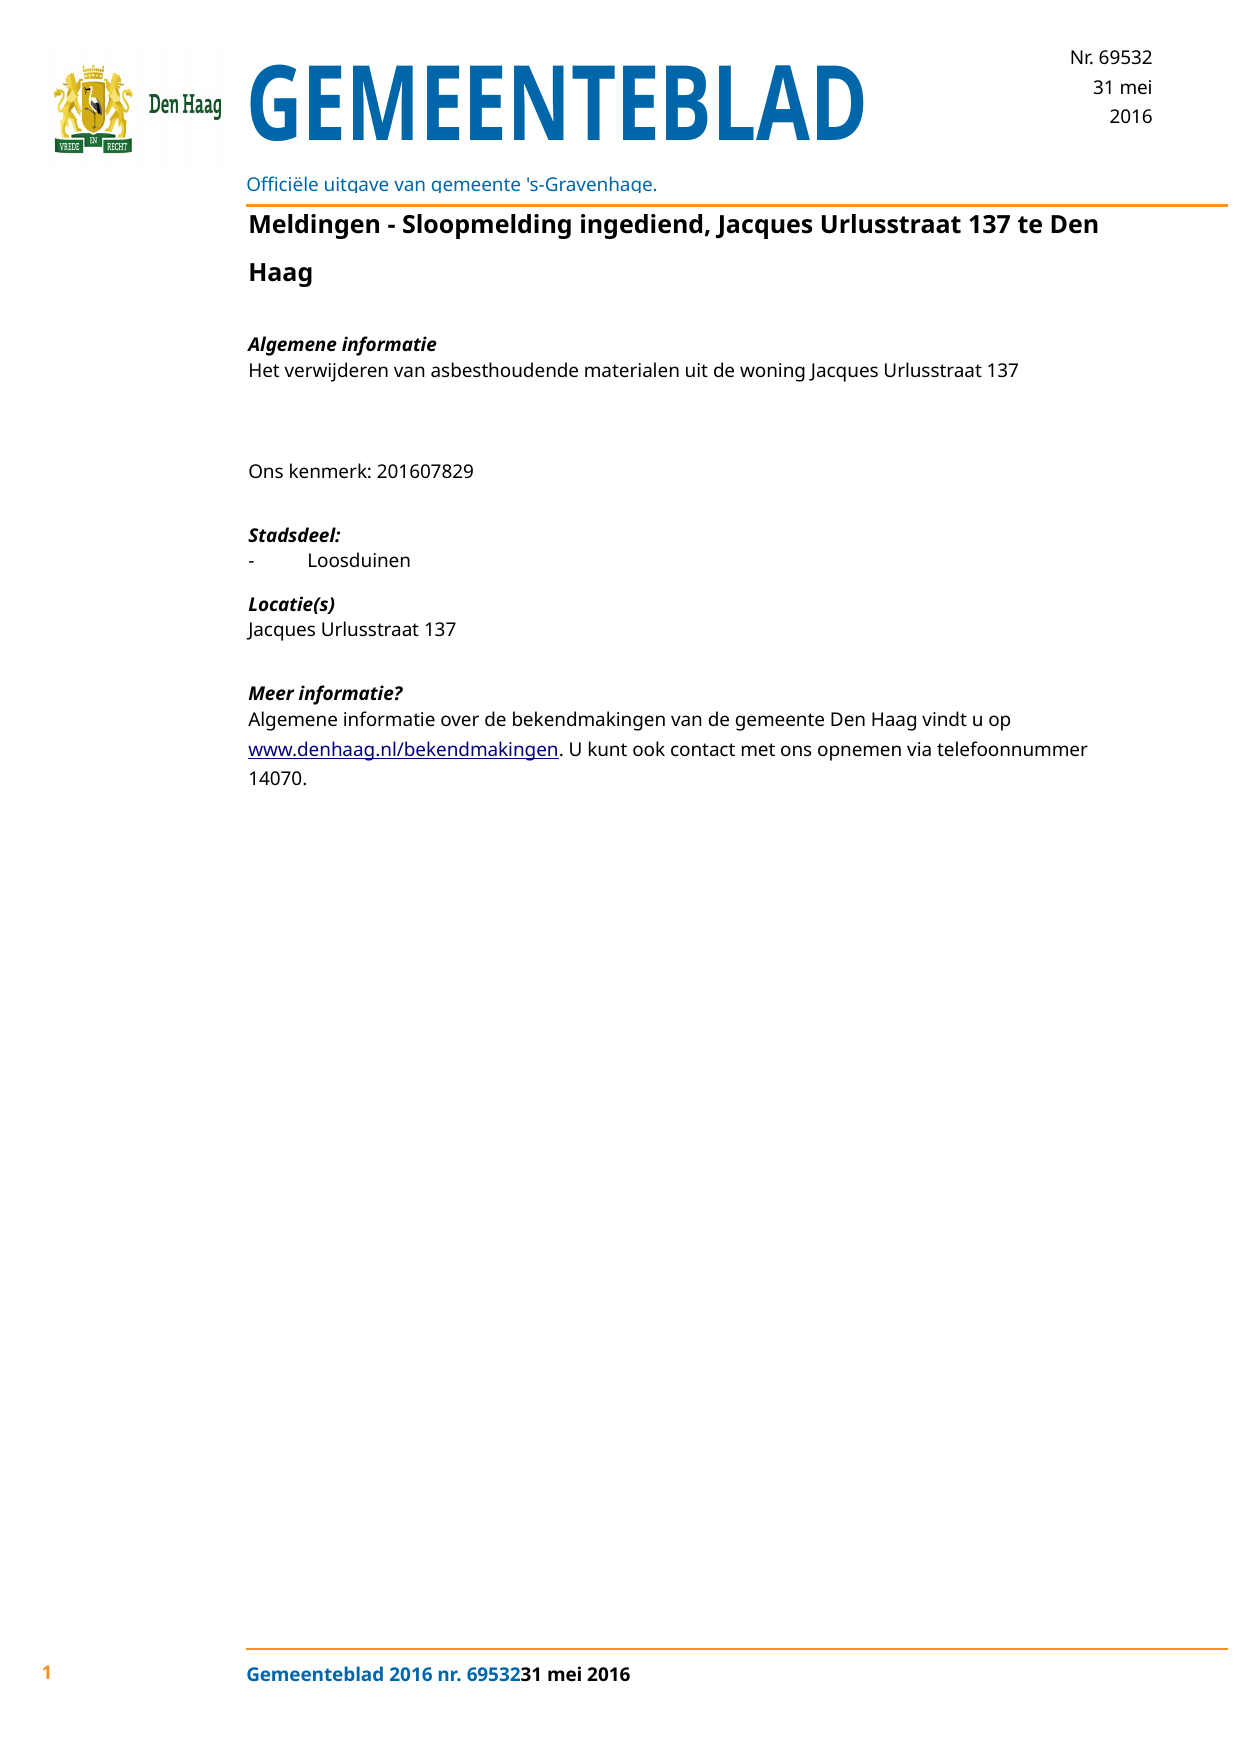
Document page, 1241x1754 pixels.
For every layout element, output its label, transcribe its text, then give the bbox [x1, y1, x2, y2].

text Jacques Urlusstraat 137 [248, 617, 1152, 642]
text Locatie(s) [248, 591, 1152, 617]
text Ons kenmerk: 201607829 [248, 458, 1152, 484]
text Het verwijderen van asbesthoudende materialen uit de woning Jacques Urlusstraat 137 [248, 357, 1152, 383]
text Meldingen - Sloopmelding ingediend, Jacques Urlusstraat 137 te Den Haag [248, 207, 1152, 288]
text Meer informatie? [248, 681, 1152, 706]
text Stadsdeel: [248, 522, 1152, 548]
text Algemene informatie over de bekendmakingen van de gemeente Den Haag vindt u op www.denhaag.nl/bekendmakingen. U kunt ook contact met ons opnemen via telefoonnummer 14070. [248, 706, 1152, 791]
list Loosduinen [248, 548, 1152, 573]
text Algemene informatie [248, 331, 1152, 357]
picture [41, 47, 231, 172]
